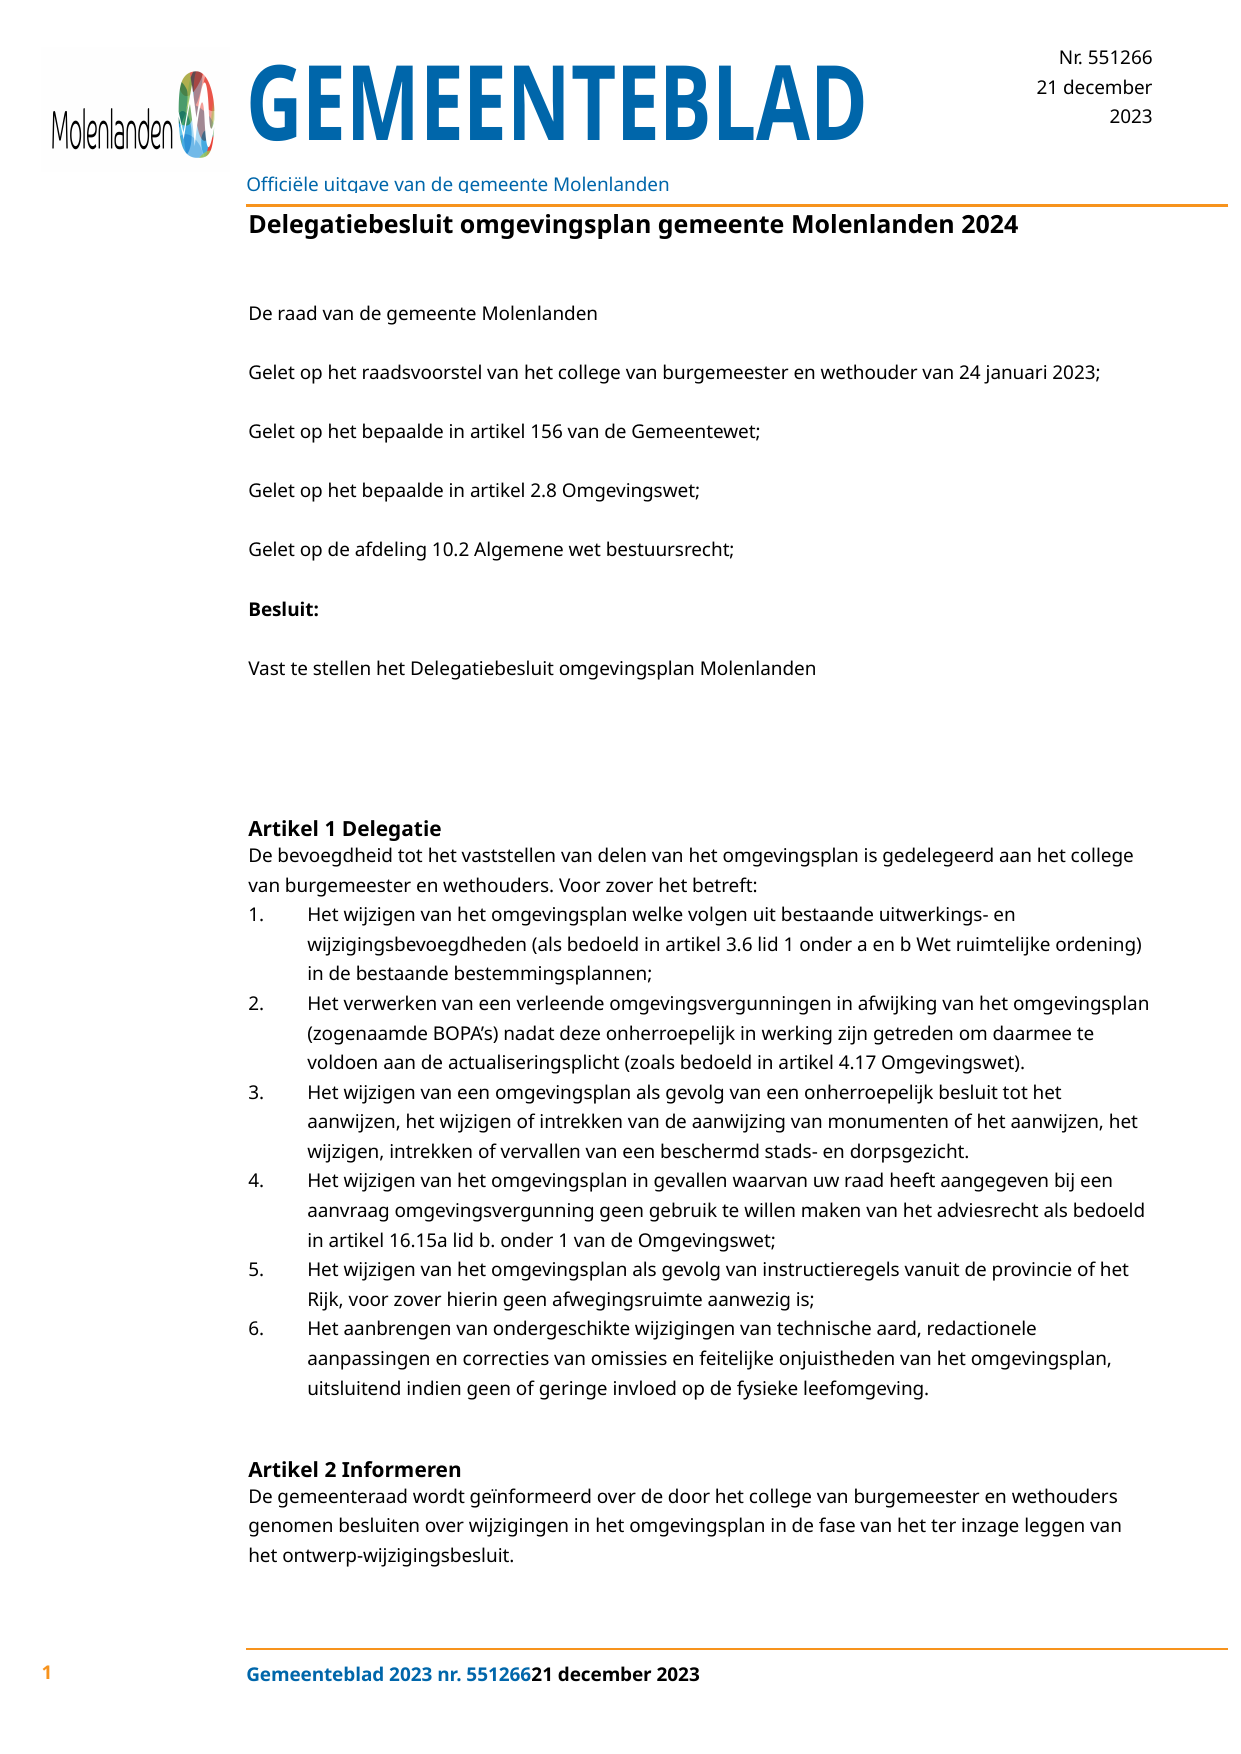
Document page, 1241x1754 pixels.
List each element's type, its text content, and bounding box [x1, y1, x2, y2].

text Vast te stellen het Delegatiebesluit omgevingsplan Molenlanden [248, 655, 1152, 681]
list Het wijzigen van het omgevingsplan als gevolg van instructieregels vanuit de provincie of het Rijk, voor zover hierin geen afwegingsruimte aanwezig is; [248, 1256, 1152, 1312]
text Gelet op het bepaalde in artikel 156 van de Gemeentewet; [248, 418, 1152, 444]
text De bevoegdheid tot het vaststellen van delen van het omgevingsplan is gedelegeerd aan het college van burgemeester en wethouders. Voor zover het betreft: [248, 842, 1152, 897]
text Gelet op het raadsvoorstel van het college van burgemeester en wethouder van 24 januari 2023; [248, 359, 1152, 385]
text Artikel 1 Delegatie [248, 814, 1152, 842]
text Delegatiebesluit omgevingsplan gemeente Molenlanden 2024 [248, 207, 1152, 241]
text Besluit: [248, 596, 1152, 621]
list Het aanbrengen van ondergeschikte wijzigingen van technische aard, redactionele aanpassingen en correcties van omissies en feitelijke onjuistheden van het omgevingsplan, uitsluitend indien geen of geringe invloed op de fysieke leefomgeving. [248, 1316, 1152, 1400]
list Het wijzigen van het omgevingsplan welke volgen uit bestaande uitwerkings- en wijzigingsbevoegdheden (als bedoeld in artikel 3.6 lid 1 onder a en b Wet ruimtelijke ordening) in de bestaande bestemmingsplannen; [248, 901, 1152, 986]
list Het verwerken van een verleende omgevingsvergunningen in afwijking van het omgevingsplan (zogenaamde BOPA’s) nadat deze onherroepelijk in werking zijn getreden om daarmee te voldoen aan de actualiseringsplicht (zoals bedoeld in artikel 4.17 Omgevingswet). [248, 990, 1152, 1075]
text De raad van de gemeente Molenlanden [248, 300, 1152, 326]
text Gelet op het bepaalde in artikel 2.8 Omgevingswet; [248, 477, 1152, 503]
picture [41, 47, 231, 172]
list Het wijzigen van een omgevingsplan als gevolg van een onherroepelijk besluit tot het aanwijzen, het wijzigen of intrekken van de aanwijzing van monumenten of het aanwijzen, het wijzigen, intrekken of vervallen van een beschermd stads- en dorpsgezicht. [248, 1079, 1152, 1164]
text De gemeenteraad wordt geïnformeerd over de door het college van burgemeester en wethouders genomen besluiten over wijzigingen in het omgevingsplan in de fase van het ter inzage leggen van het ontwerp-wijzigingsbesluit. [248, 1483, 1152, 1568]
list Het wijzigen van het omgevingsplan in gevallen waarvan uw raad heeft aangegeven bij een aanvraag omgevingsvergunning geen gebruik te willen maken van het adviesrecht als bedoeld in artikel 16.15a lid b. onder 1 van de Omgevingswet; [248, 1168, 1152, 1252]
text Gelet op de afdeling 10.2 Algemene wet bestuursrecht; [248, 537, 1152, 562]
text Artikel 2 Informeren [248, 1455, 1152, 1483]
